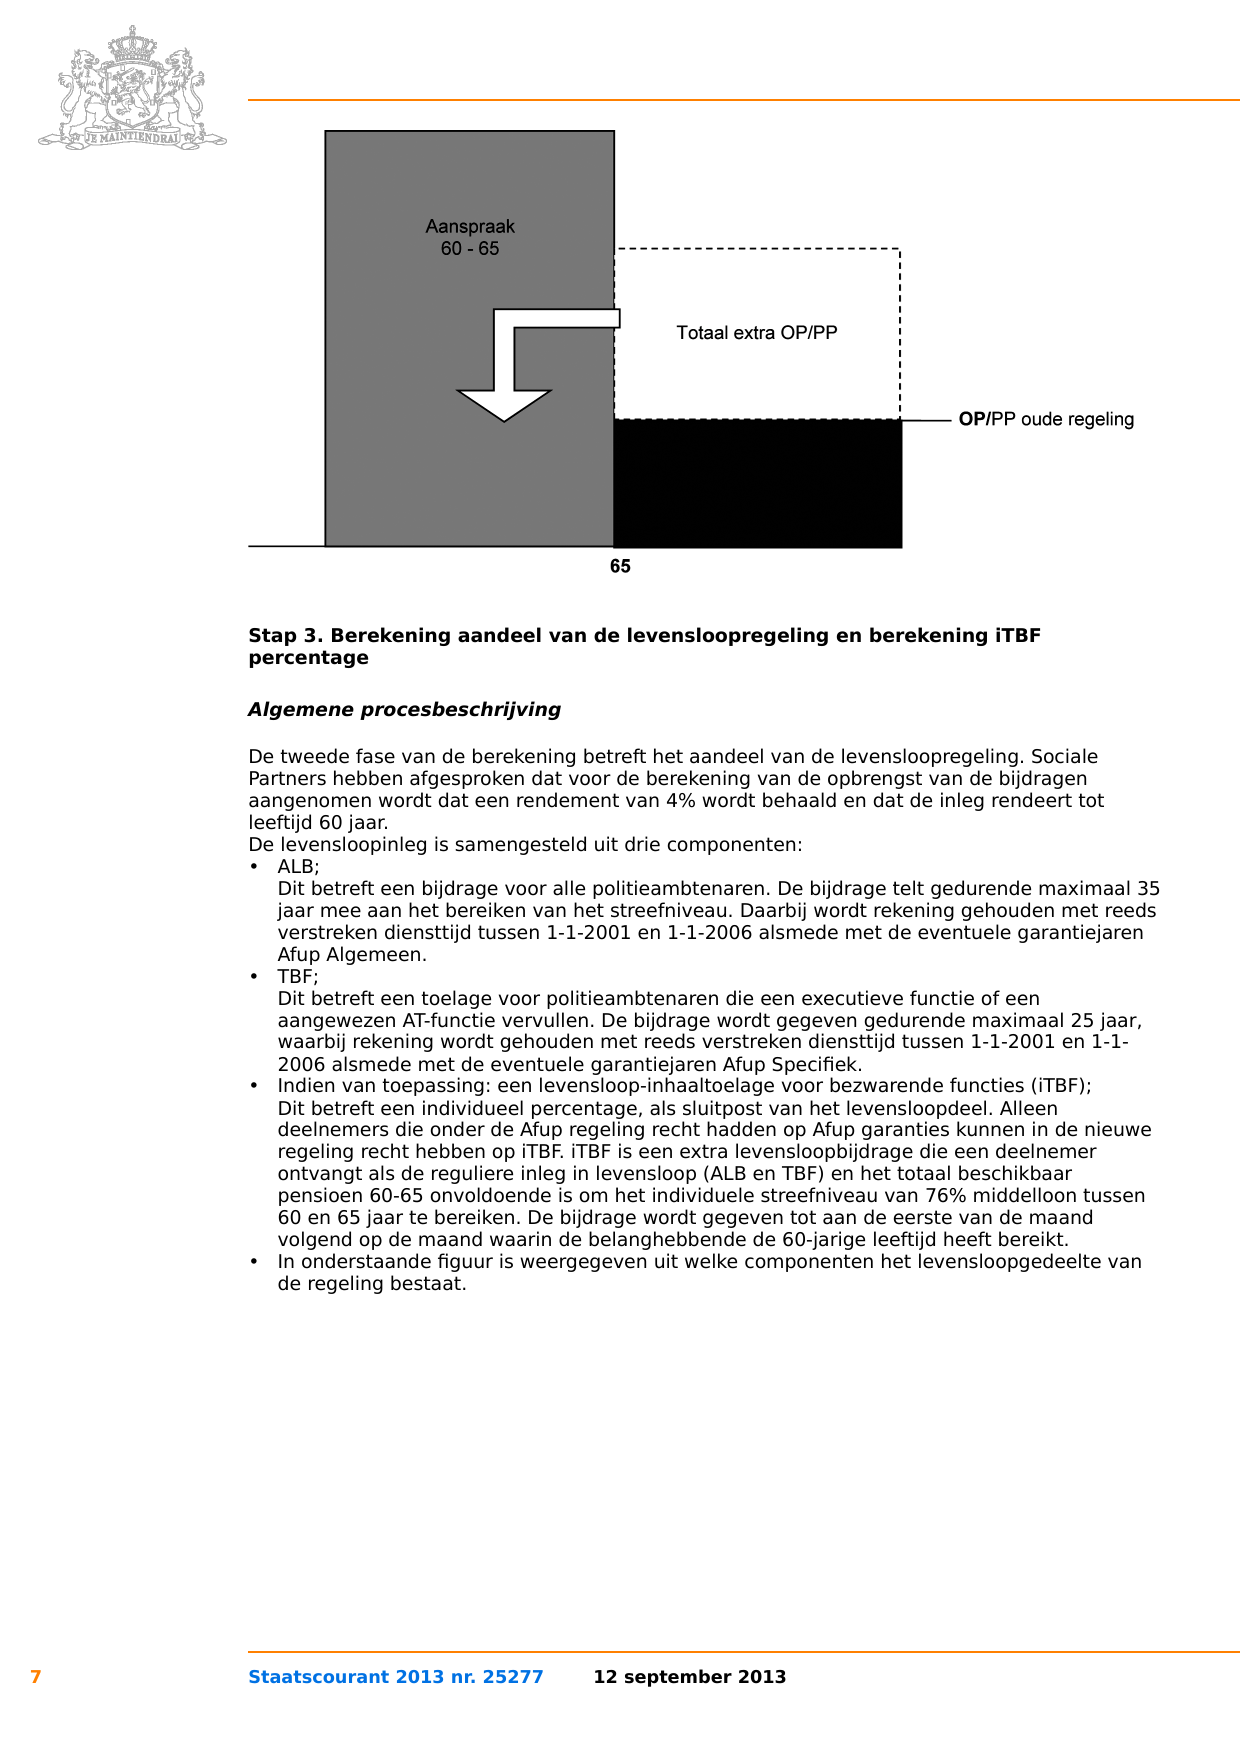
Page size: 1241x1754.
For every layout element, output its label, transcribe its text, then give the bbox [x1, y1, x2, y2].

text • TBF; [248, 966, 1163, 987]
text De tweede fase van de berekening betreft het aandeel van de levensloopregeling. Sociale Partners hebben afgesproken dat voor de berekening van de opbrengst van de bijdragen aangenomen wordt dat een rendement van 4% wordt behaald en dat de inleg rendeert tot leeftijd 60 jaar. [248, 746, 1163, 834]
subtitle Stap 3. Berekening aandeel van de levensloopregeling en berekening iTBF percentage [248, 625, 1163, 669]
text De levensloopinleg is samengesteld uit drie componenten: [248, 834, 1163, 856]
text • ALB; [248, 856, 1163, 878]
text Dit betreft een bijdrage voor alle politieambtenaren. De bijdrage telt gedurende maximaal 35 jaar mee aan het bereiken van het streefniveau. Daarbij wordt rekening gehouden met reeds verstreken diensttijd tussen 1-1-2001 en 1-1-2006 alsmede met de eventuele garantiejaren Afup Algemeen. [277, 878, 1163, 966]
text • In onderstaande figuur is weergegeven uit welke componenten het levensloopgedeelte van de regeling bestaat. [248, 1251, 1163, 1295]
text Dit betreft een individueel percentage, als sluitpost van het levensloopdeel. Alleen deelnemers die onder de Afup regeling recht hadden op Afup garanties kunnen in de nieuwe regeling recht hebben op iTBF. iTBF is een extra levensloopbijdrage die een deelnemer ontvangt als de reguliere inleg in levensloop (ALB en TBF) en het totaal beschikbaar pensioen 60-65 onvoldoende is om het individuele streefniveau van 76% middelloon tussen 60 en 65 jaar te bereiken. De bijdrage wordt gegeven tot aan de eerste van de maand volgend op de maand waarin de belanghebbende de 60-jarige leeftijd heeft bereikt. [277, 1097, 1163, 1251]
picture [248, 130, 1134, 573]
picture [38, 25, 227, 150]
text Dit betreft een toelage voor politieambtenaren die een executieve functie of een aangewezen AT-functie vervullen. De bijdrage wordt gegeven gedurende maximaal 25 jaar, waarbij rekening wordt gehouden met reeds verstreken diensttijd tussen 1-1-2001 en 1-1-2006 alsmede met de eventuele garantiejaren Afup Specifiek. [277, 987, 1163, 1075]
subtitle Algemene procesbeschrijving [248, 699, 1163, 721]
text • Indien van toepassing: een levensloop-inhaaltoelage voor bezwarende functies (iTBF); [248, 1075, 1163, 1097]
